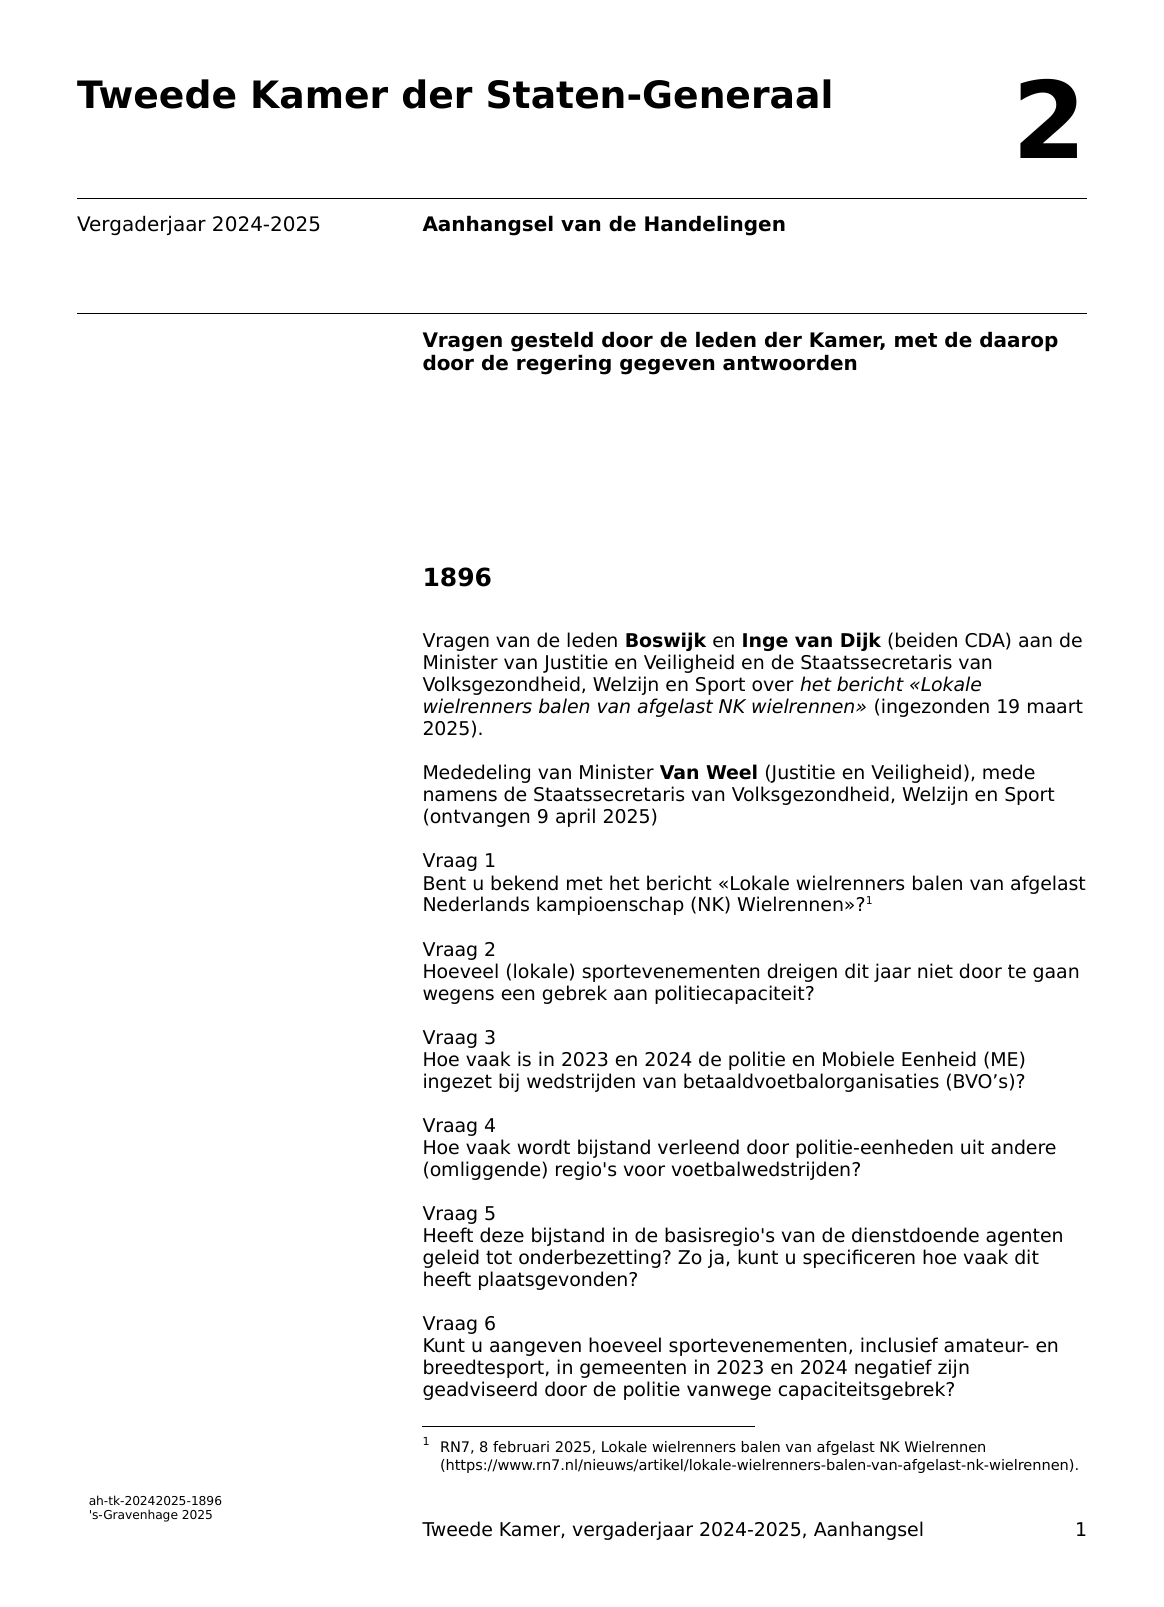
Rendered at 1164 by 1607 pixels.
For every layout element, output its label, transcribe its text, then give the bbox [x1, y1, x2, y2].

text Vragen van de leden Boswijk en Inge van Dijk (beiden CDA) aan de Minister van Justitie en Veiligheid en de Staatssecretaris van Volksgezondheid, Welzijn en Sport over het bericht «Lokale wielrenners balen van afgelast NK wielrennen» (ingezonden 19 maart 2025). [422, 630, 1087, 740]
table_cell Vragen gesteld door de leden der Kamer, met de daarop door de regering gegeven antwoorden [422, 314, 1087, 375]
text 1896 [422, 563, 1087, 592]
table_cell [77, 314, 422, 375]
text Vraag 6 [422, 1313, 1087, 1335]
text Kunt u aangeven hoeveel sportevenementen, inclusief amateur- en breedtesport, in gemeenten in 2023 en 2024 negatief zijn geadviseerd door de politie vanwege capaciteitsgebrek? [422, 1335, 1087, 1401]
text Heeft deze bijstand in de basisregio's van de dienstdoende agenten geleid tot onderbezetting? Zo ja, kunt u specificeren hoe vaak dit heeft plaatsgevonden? [422, 1225, 1087, 1291]
text Hoeveel (lokale) sportevenementen dreigen dit jaar niet door te gaan wegens een gebrek aan politiecapaciteit? [422, 961, 1087, 1004]
table_header 2 [886, 59, 1087, 198]
text Mededeling van Minister Van Weel (Justitie en Veiligheid), mede namens de Staatssecretaris van Volksgezondheid, Welzijn en Sport (ontvangen 9 april 2025) [422, 762, 1087, 828]
text Vraag 1 [422, 850, 1087, 872]
table_cell Vergaderjaar 2024-2025 [77, 199, 422, 313]
text Vraag 2 [422, 938, 1087, 961]
text Vraag 4 [422, 1115, 1087, 1137]
table_cell Aanhangsel van de Handelingen [422, 199, 1087, 313]
text Vraag 3 [422, 1027, 1087, 1049]
text RN7, 8 februari 2025, Lokale wielrenners balen van afgelast NK Wielrennen (https://www.rn7.nl/nieuws/artikel/lokale-wielrenners-balen-van-afgelast-nk-wielrennen). [422, 1435, 1087, 1474]
text Bent u bekend met het bericht «Lokale wielrenners balen van afgelast Nederlands kampioenschap (NK) Wielrennen»? [422, 872, 1087, 916]
table_header Tweede Kamer der Staten-Generaal [77, 59, 886, 198]
text ah-tk-20242025-1896 [88, 1494, 323, 1508]
text Vraag 5 [422, 1203, 1087, 1225]
text 's-Gravenhage 2025 [88, 1508, 323, 1522]
text Hoe vaak is in 2023 en 2024 de politie en Mobiele Eenheid (ME) ingezet bij wedstrijden van betaaldvoetbalorganisaties (BVO’s)? [422, 1049, 1087, 1093]
text Hoe vaak wordt bijstand verleend door politie-eenheden uit andere (omliggende) regio's voor voetbalwedstrijden? [422, 1137, 1087, 1181]
